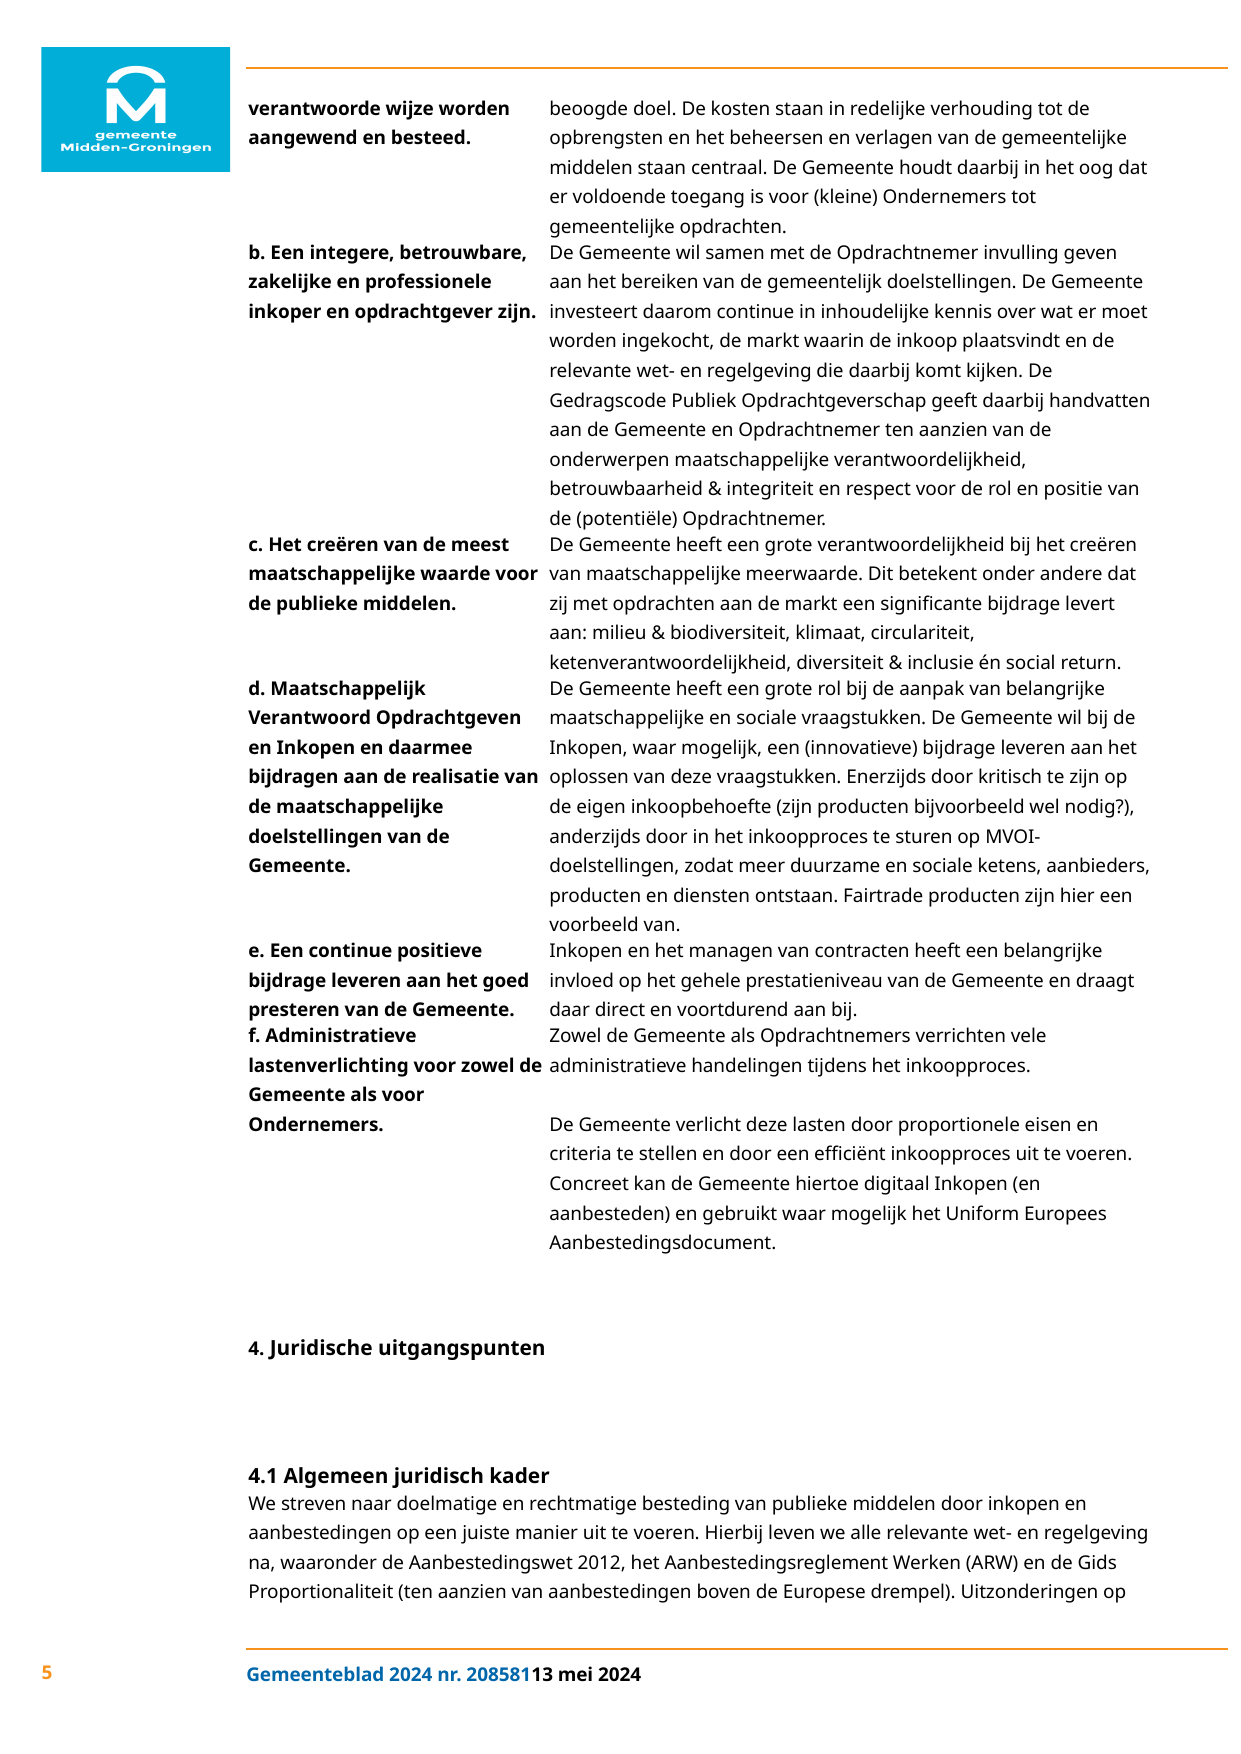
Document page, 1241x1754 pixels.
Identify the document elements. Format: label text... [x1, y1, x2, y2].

text We streven naar doelmatige en rechtmatige besteding van publieke middelen door inkopen en aanbestedingen op een juiste manier uit te voeren. Hierbij leven we alle relevante wet- en regelgeving na, waaronder de Aanbestedingswet 2012, het Aanbestedingsreglement Werken (ARW) en de Gids Proportionaliteit (ten aanzien van aanbestedingen boven de Europese drempel). Uitzonderingen op [248, 1490, 1152, 1604]
table_cell Inkopen en het managen van contracten heeft een belangrijke invloed op het gehele prestatieniveau van de Gemeente en draagt daar direct en voortdurend aan bij. [549, 937, 1152, 1022]
table_cell De Gemeente heeft een grote verantwoordelijkheid bij het creëren van maatschappelijke meerwaarde. Dit betekent onder andere dat zij met opdrachten aan de markt een significante bijdrage levert aan: milieu & biodiversiteit, klimaat, circulariteit, ketenverantwoordelijkheid, diversiteit & inclusie én social return. [549, 531, 1152, 675]
table_cell d. Maatschappelijk Verantwoord Opdrachtgeven en Inkopen en daarmee bijdragen aan de realisatie van de maatschappelijke doelstellingen van de Gemeente. [248, 675, 549, 937]
picture [108, 66, 164, 82]
table_cell De Gemeente wil samen met de Opdrachtnemer invulling geven aan het bereiken van de gemeentelijk doelstellingen. De Gemeente investeert daarom continue in inhoudelijke kennis over wat er moet worden ingekocht, de markt waarin de inkoop plaatsvindt en de relevante wet- en regelgeving die daarbij komt kijken. De Gedragscode Publiek Opdrachtgeverschap geeft daarbij handvatten aan de Gemeente en Opdrachtnemer ten aanzien van de onderwerpen maatschappelijke verantwoordelijkheid, betrouwbaarheid & integriteit en respect voor de rol en positie van de (potentiële) Opdrachtnemer. [549, 239, 1152, 531]
picture [184, 146, 190, 153]
table_header beoogde doel. De kosten staan in redelijke verhouding tot de opbrengsten en het beheersen en verlagen van de gemeentelijke middelen staan centraal. De Gemeente houdt daarbij in het oog dat er voldoende toegang is voor (kleine) Ondernemers tot gemeentelijke opdrachten. [549, 95, 1152, 239]
table_cell De Gemeente heeft een grote rol bij de aanpak van belangrijke maatschappelijke en sociale vraagstukken. De Gemeente wil bij de Inkopen, waar mogelijk, een (innovatieve) bijdrage leveren aan het oplossen van deze vraagstukken. Enerzijds door kritisch te zijn op de eigen inkoopbehoefte (zijn producten bijvoorbeeld wel nodig?), anderzijds door in het inkoopproces te sturen op MVOI-doelstellingen, zodat meer duurzame en sociale ketens, aanbieders, producten en diensten ontstaan. Fairtrade producten zijn hier een voorbeeld van. [549, 675, 1152, 937]
table_cell f. Administratieve lastenverlichting voor zowel de Gemeente als voor Ondernemers. [248, 1022, 549, 1255]
table_cell b. Een integere, betrouwbare, zakelijke en professionele inkoper en opdrachtgever zijn. [248, 239, 549, 531]
text 4.1 Algemeen juridisch kader [248, 1462, 1152, 1490]
table_cell e. Een continue positieve bijdrage leveren aan het goed presteren van de Gemeente. [248, 937, 549, 1022]
table_header verantwoorde wijze worden aangewend en besteed. [248, 95, 549, 239]
table_cell c. Het creëren van de meest maatschappelijke waarde voor de publieke middelen. [248, 531, 549, 675]
picture [107, 89, 165, 122]
table_cell Zowel de Gemeente als Opdrachtnemers verrichten vele administratieve handelingen tijdens het inkoopproces. De Gemeente verlicht deze lasten door proportionele eisen en criteria te stellen en door een efficiënt inkoopproces uit te voeren. Concreet kan de Gemeente hiertoe digitaal Inkopen (en aanbesteden) en gebruikt waar mogelijk het Uniform Europees Aanbestedingsdocument. [549, 1022, 1152, 1255]
text 4. Juridische uitgangspunten [248, 1333, 1152, 1362]
